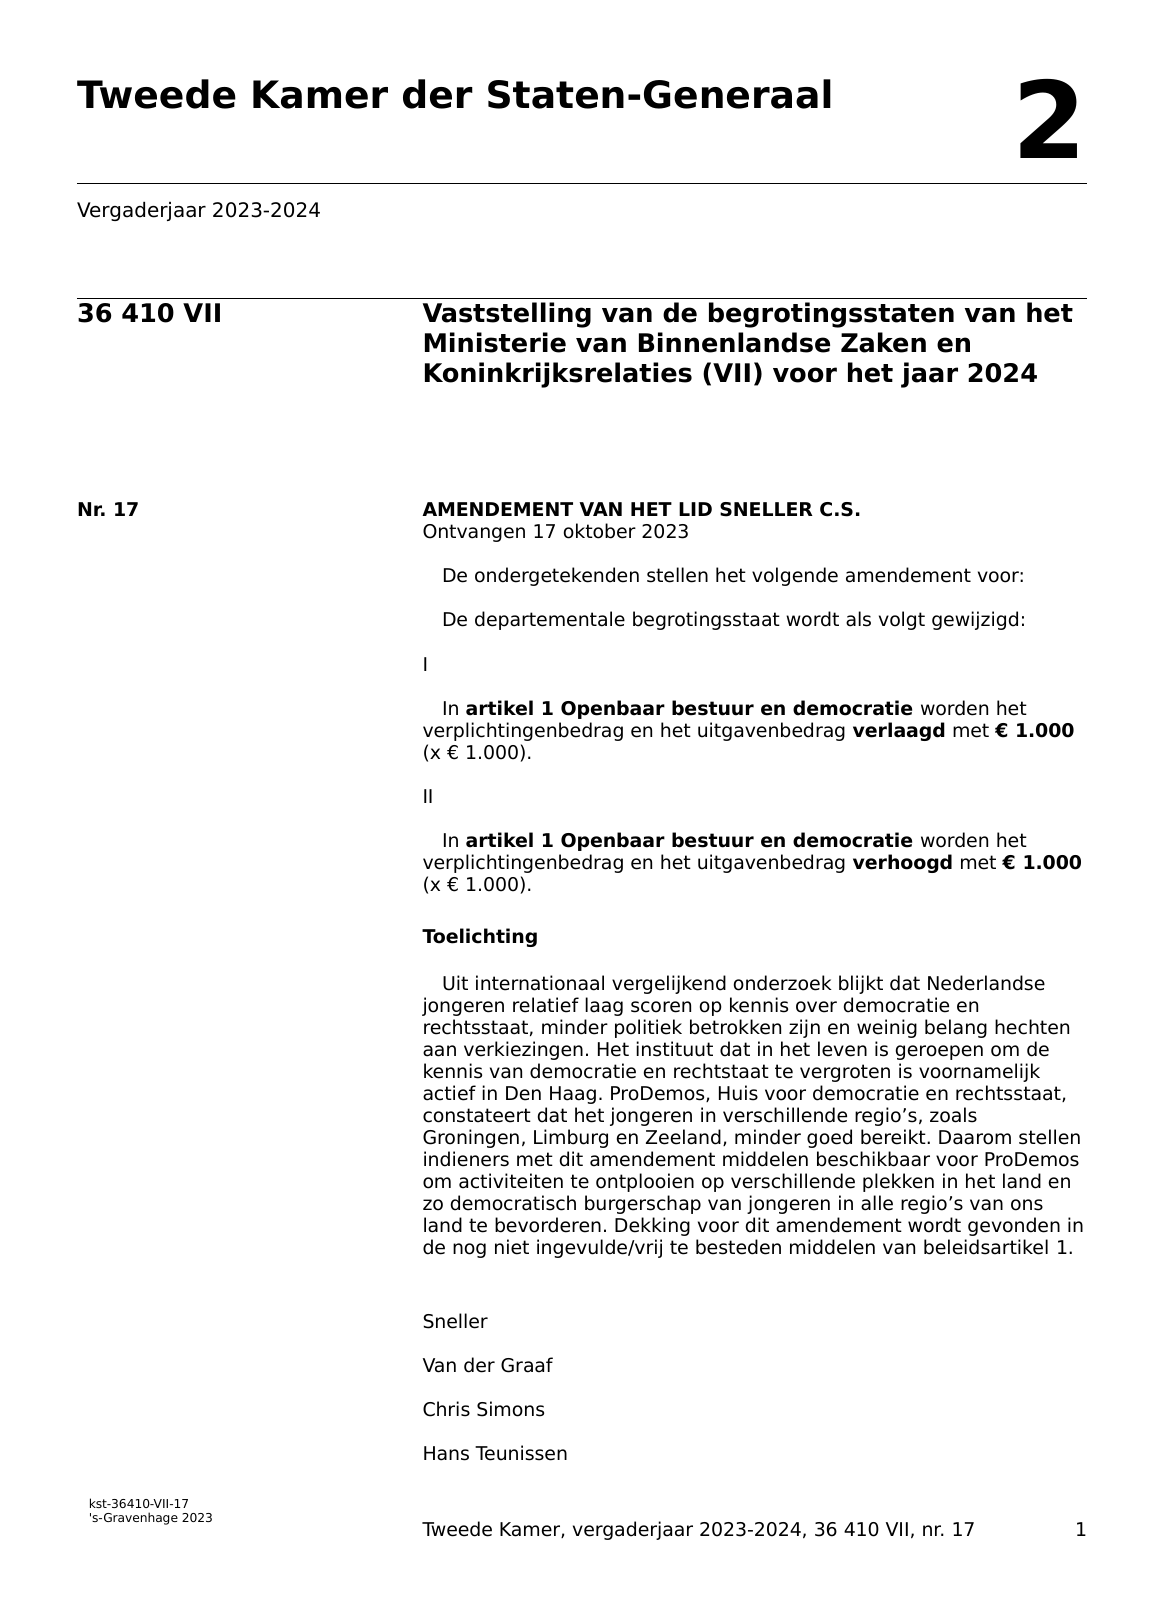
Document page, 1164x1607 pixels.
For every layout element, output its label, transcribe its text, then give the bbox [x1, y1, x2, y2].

subtitle Toelichting [422, 926, 1087, 948]
text In artikel 1 Openbaar bestuur en democratie worden het verplichtingenbedrag en het uitgavenbedrag verlaagd met € 1.000 (x € 1.000). [422, 698, 1087, 764]
subtitle 36 410 VII Vaststelling van de begrotingsstaten van het Ministerie van Binnenlandse Zaken en Koninkrijksrelaties (VII) voor het jaar 2024 [77, 299, 1087, 388]
text In artikel 1 Openbaar bestuur en democratie worden het verplichtingenbedrag en het uitgavenbedrag verhoogd met € 1.000 (x € 1.000). [422, 830, 1087, 896]
text 's-Gravenhage 2023 [88, 1511, 323, 1525]
text Uit internationaal vergelijkend onderzoek blijkt dat Nederlandse jongeren relatief laag scoren op kennis over democratie en rechtsstaat, minder politiek betrokken zijn en weinig belang hechten aan verkiezingen. Het instituut dat in het leven is geroepen om de kennis van democratie en rechtstaat te vergroten is voornamelijk actief in Den Haag. ProDemos, Huis voor democratie en rechtsstaat, constateert dat het jongeren in verschillende regio’s, zoals Groningen, Limburg en Zeeland, minder goed bereikt. Daarom stellen indieners met dit amendement middelen beschikbaar voor ProDemos om activiteiten te ontplooien op verschillende plekken in het land en zo democratisch burgerschap van jongeren in alle regio’s van ons land te bevorderen. Dekking voor dit amendement wordt gevonden in de nog niet ingevulde/vrij te besteden middelen van beleidsartikel 1. [422, 973, 1087, 1259]
table_cell Vergaderjaar 2023-2024 [77, 184, 1087, 298]
text kst-36410-VII-17 [88, 1497, 323, 1511]
text II [422, 786, 1087, 808]
subtitle Nr. 17 AMENDEMENT VAN HET LID SNELLER C.S. [77, 499, 1087, 521]
text De departementale begrotingsstaat wordt als volgt gewijzigd: [422, 609, 1087, 631]
table_header 2 [886, 59, 1087, 183]
text I [422, 653, 1087, 676]
text Ontvangen 17 oktober 2023 [422, 521, 1087, 543]
table_header Tweede Kamer der Staten-Generaal [77, 59, 886, 183]
text De ondergetekenden stellen het volgende amendement voor: [422, 565, 1087, 587]
text Sneller Van der Graaf Chris Simons Hans Teunissen [422, 1289, 1087, 1464]
